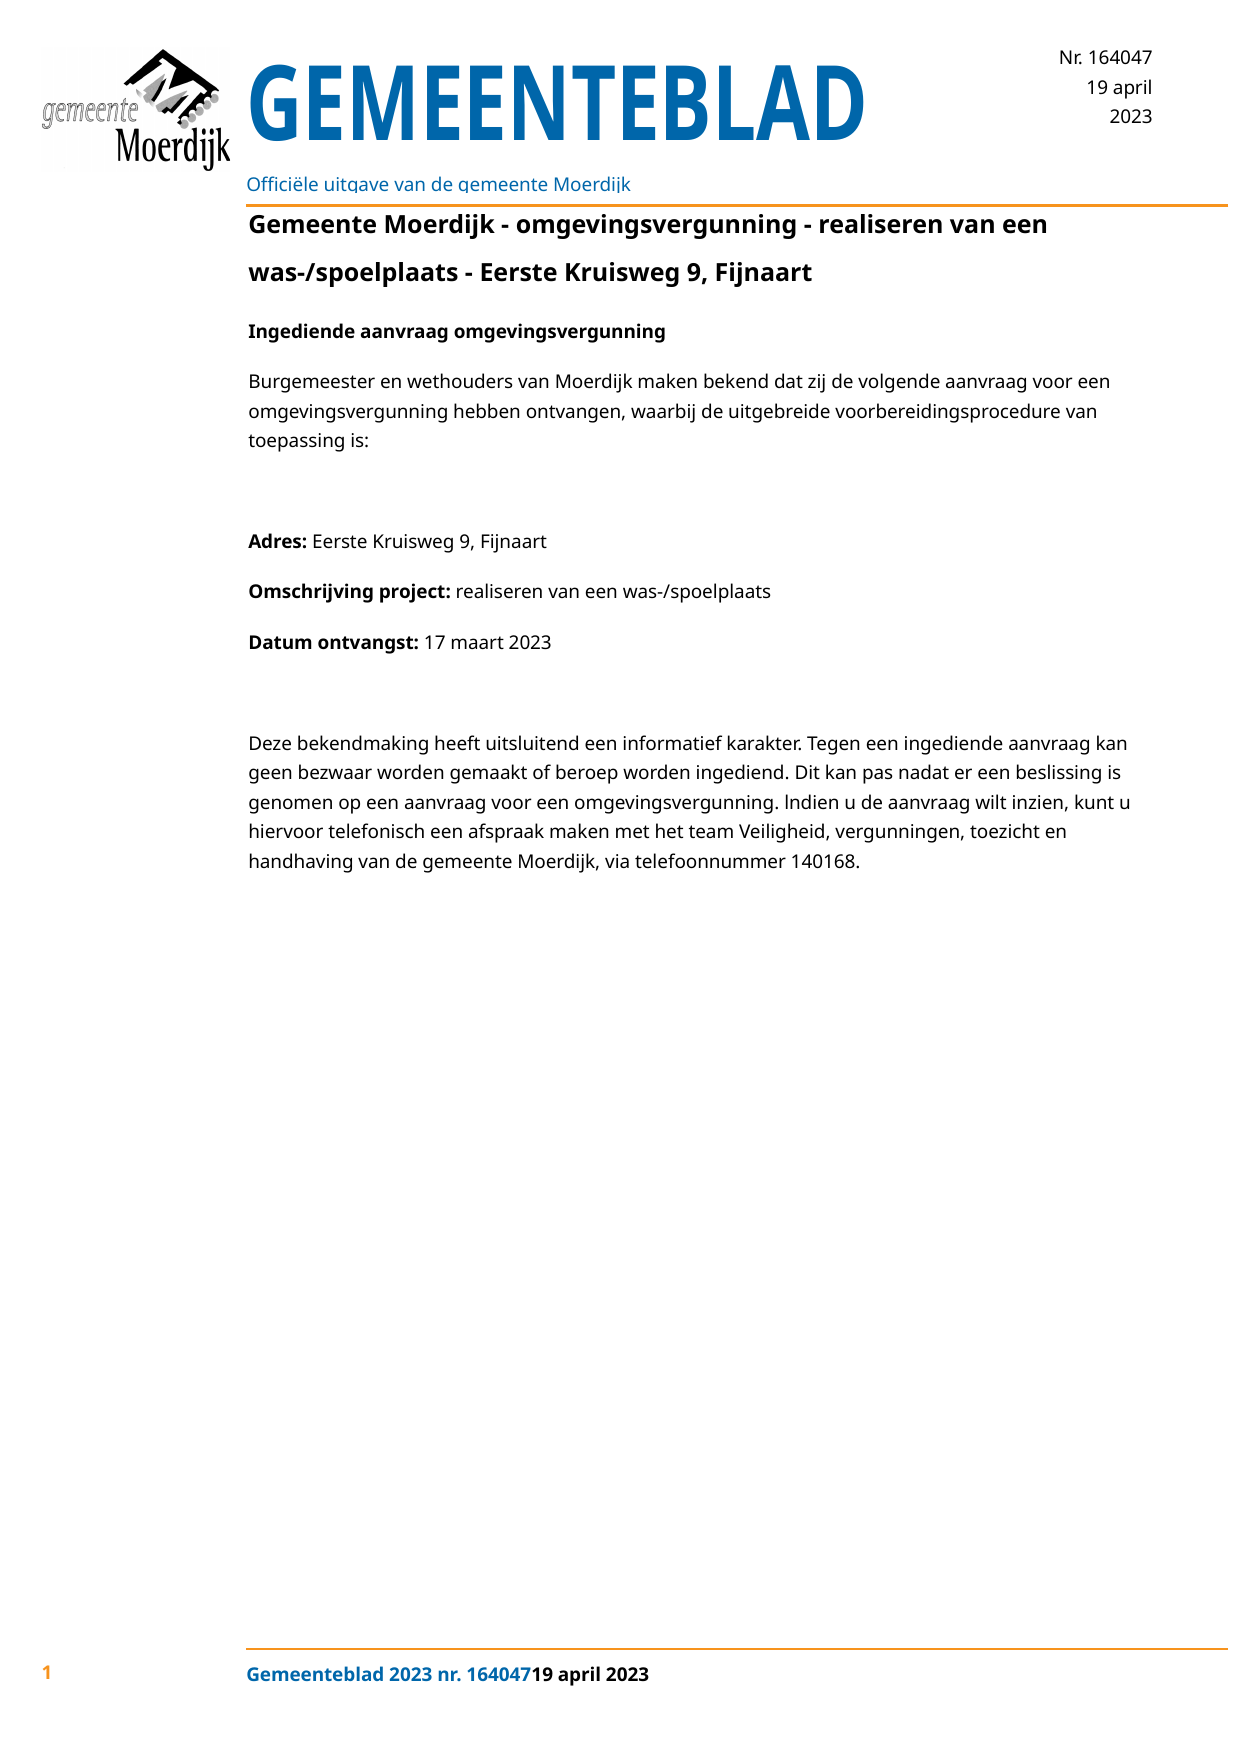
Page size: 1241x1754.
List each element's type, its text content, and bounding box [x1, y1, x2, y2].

text Omschrijving project: realiseren van een was-/spoelplaats [248, 579, 1152, 604]
text Adres: Eerste Kruisweg 9, Fijnaart [248, 528, 1152, 554]
text Gemeente Moerdijk - omgevingsvergunning - realiseren van een was-/spoelplaats - Eerste Kruisweg 9, Fijnaart [248, 207, 1152, 288]
text Ingediende aanvraag omgevingsvergunning [248, 318, 1152, 344]
text Datum ontvangst: 17 maart 2023 [248, 629, 1152, 655]
text Burgemeester en wethouders van Moerdijk maken bekend dat zij de volgende aanvraag voor een omgevingsvergunning hebben ontvangen, waarbij de uitgebreide voorbereidingsprocedure van toepassing is: [248, 368, 1152, 453]
text Deze bekendmaking heeft uitsluitend een informatief karakter. Tegen een ingediende aanvraag kan geen bezwaar worden gemaakt of beroep worden ingediend. Dit kan pas nadat er een beslissing is genomen op een aanvraag voor een omgevingsvergunning. lndien u de aanvraag wilt inzien, kunt u hiervoor telefonisch een afspraak maken met het team Veiligheid, vergunningen, toezicht en handhaving van de gemeente Moerdijk, via telefoonnummer 140168. [248, 730, 1152, 874]
picture [41, 47, 231, 172]
